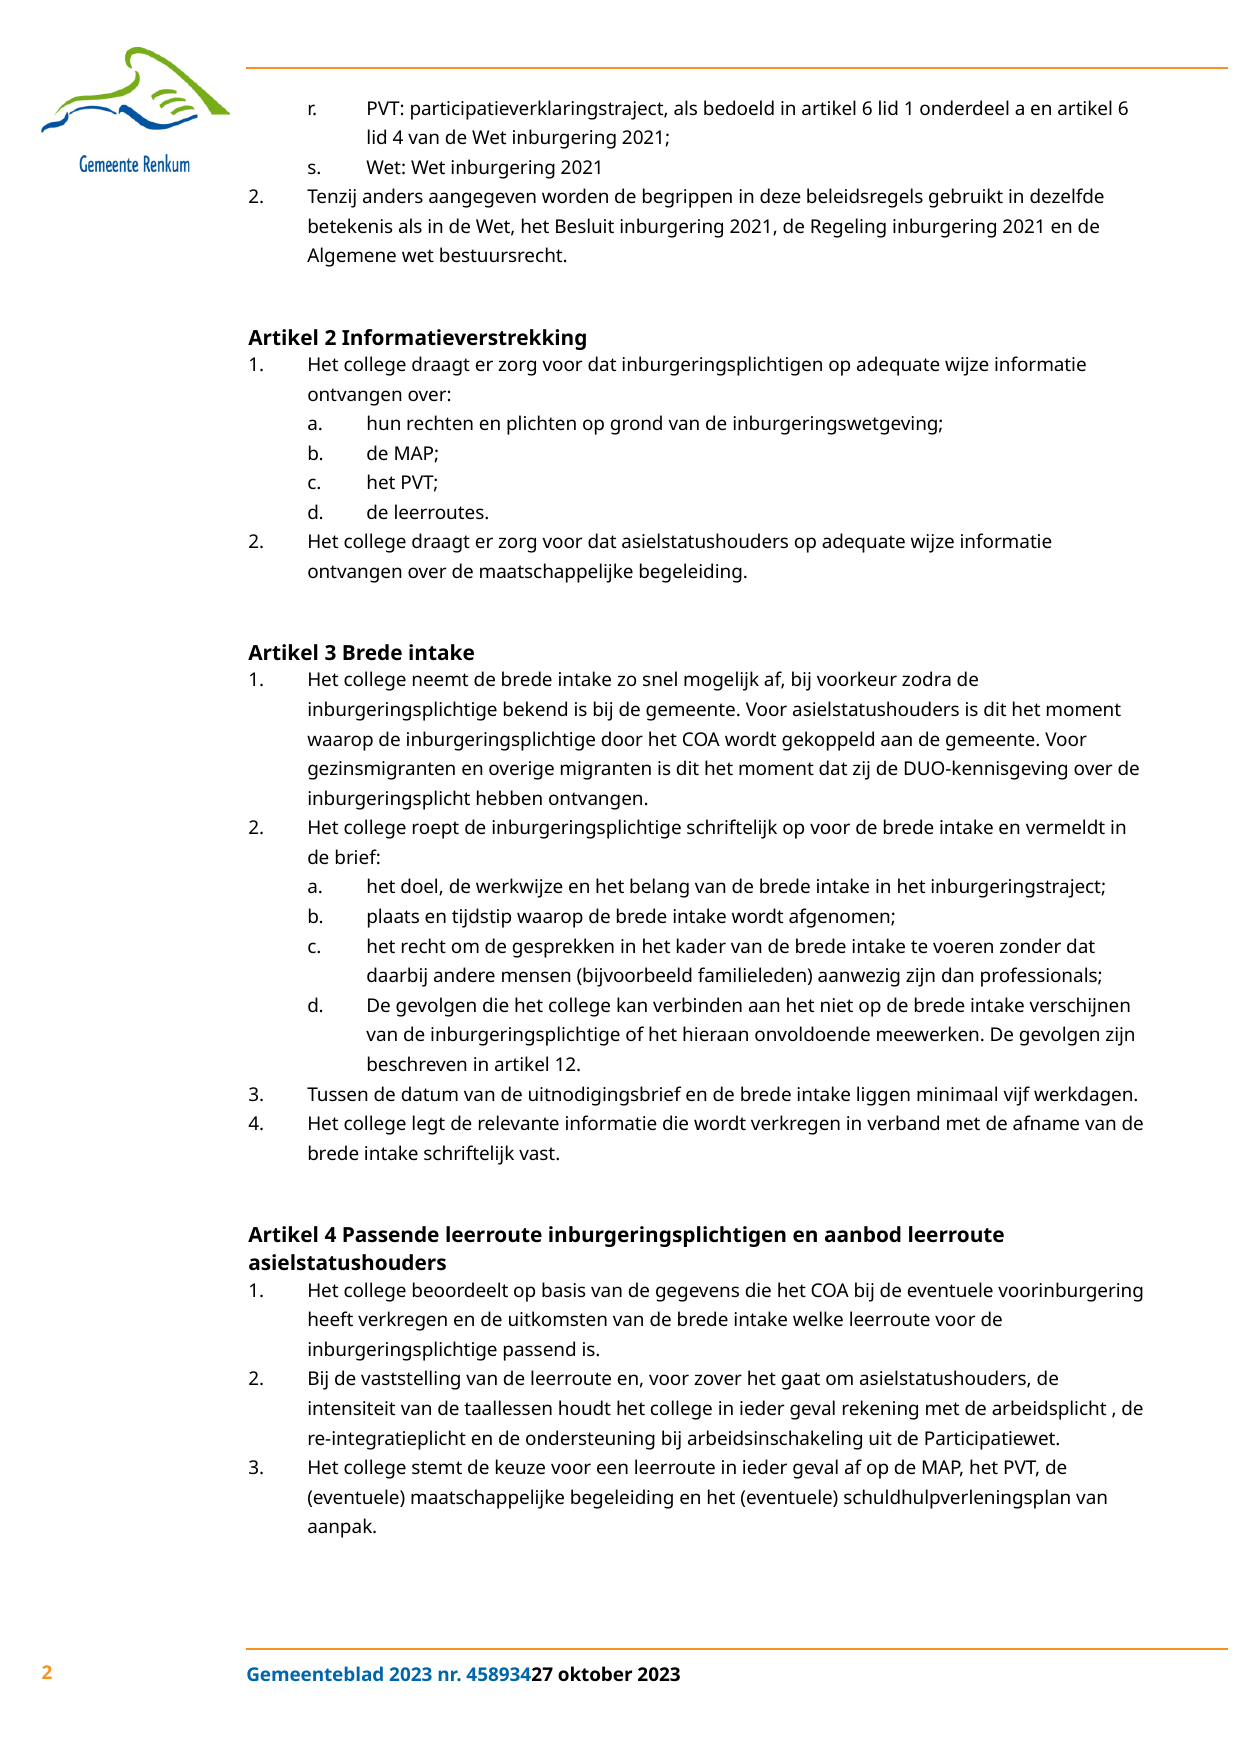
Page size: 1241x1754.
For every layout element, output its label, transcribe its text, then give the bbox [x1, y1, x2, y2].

list Tussen de datum van de uitnodigingsbrief en de brede intake liggen minimaal vijf werkdagen. [248, 1081, 1152, 1107]
list Wet: Wet inburgering 2021 [307, 154, 1152, 180]
list Tenzij anders aangegeven worden de begrippen in deze beleidsregels gebruikt in dezelfde betekenis als in de Wet, het Besluit inburgering 2021, de Regeling inburgering 2021 en de Algemene wet bestuursrecht. [248, 183, 1152, 268]
list Het college draagt er zorg voor dat asielstatushouders op adequate wijze informatie ontvangen over de maatschappelijke begeleiding. [248, 529, 1152, 584]
text Artikel 2 Informatieverstrekking [248, 323, 1152, 351]
list Bij de vaststelling van de leerroute en, voor zover het gaat om asielstatushouders, de intensiteit van de taallessen houdt het college in ieder geval rekening met de arbeidsplicht , de re-integratieplicht en de ondersteuning bij arbeidsinschakeling uit de Participatiewet. [248, 1366, 1152, 1451]
text Artikel 3 Brede intake [248, 638, 1152, 667]
list Het college roept de inburgeringsplichtige schriftelijk op voor de brede intake en vermeldt in de brief: [248, 814, 1152, 870]
list De gevolgen die het college kan verbinden aan het niet op de brede intake verschijnen van de inburgeringsplichtige of het hieraan onvoldoende meewerken. De gevolgen zijn beschreven in artikel 12. [307, 992, 1152, 1077]
list het doel, de werkwijze en het belang van de brede intake in het inburgeringstraject; [307, 874, 1152, 899]
list Het college neemt de brede intake zo snel mogelijk af, bij voorkeur zodra de inburgeringsplichtige bekend is bij de gemeente. Voor asielstatushouders is dit het moment waarop de inburgeringsplichtige door het COA wordt gekoppeld aan de gemeente. Voor gezinsmigranten en overige migranten is dit het moment dat zij de DUO-kennisgeving over de inburgeringsplicht hebben ontvangen. [248, 667, 1152, 811]
list Het college draagt er zorg voor dat inburgeringsplichtigen op adequate wijze informatie ontvangen over: [248, 351, 1152, 406]
list Het college legt de relevante informatie die wordt verkregen in verband met de afname van de brede intake schriftelijk vast. [248, 1110, 1152, 1166]
list hun rechten en plichten op grond van de inburgeringswetgeving; [307, 410, 1152, 436]
list Het college beoordeelt op basis van de gegevens die het COA bij de eventuele voorinburgering heeft verkregen en de uitkomsten van de brede intake welke leerroute voor de inburgeringsplichtige passend is. [248, 1277, 1152, 1362]
list de leerroutes. [307, 499, 1152, 525]
list PVT: participatieverklaringstraject, als bedoeld in artikel 6 lid 1 onderdeel a en artikel 6 lid 4 van de Wet inburgering 2021; [307, 95, 1152, 150]
list plaats en tijdstip waarop de brede intake wordt afgenomen; [307, 903, 1152, 929]
list het recht om de gesprekken in het kader van de brede intake te voeren zonder dat daarbij andere mensen (bijvoorbeeld familieleden) aanwezig zijn dan professionals; [307, 933, 1152, 988]
list de MAP; [307, 440, 1152, 466]
list het PVT; [307, 469, 1152, 495]
list Het college stemt de keuze voor een leerroute in ieder geval af op de MAP, het PVT, de (eventuele) maatschappelijke begeleiding en het (eventuele) schuldhulpverleningsplan van aanpak. [248, 1454, 1152, 1539]
picture [41, 47, 231, 172]
text Artikel 4 Passende leerroute inburgeringsplichtigen en aanbod leerroute asielstatushouders [248, 1220, 1152, 1277]
